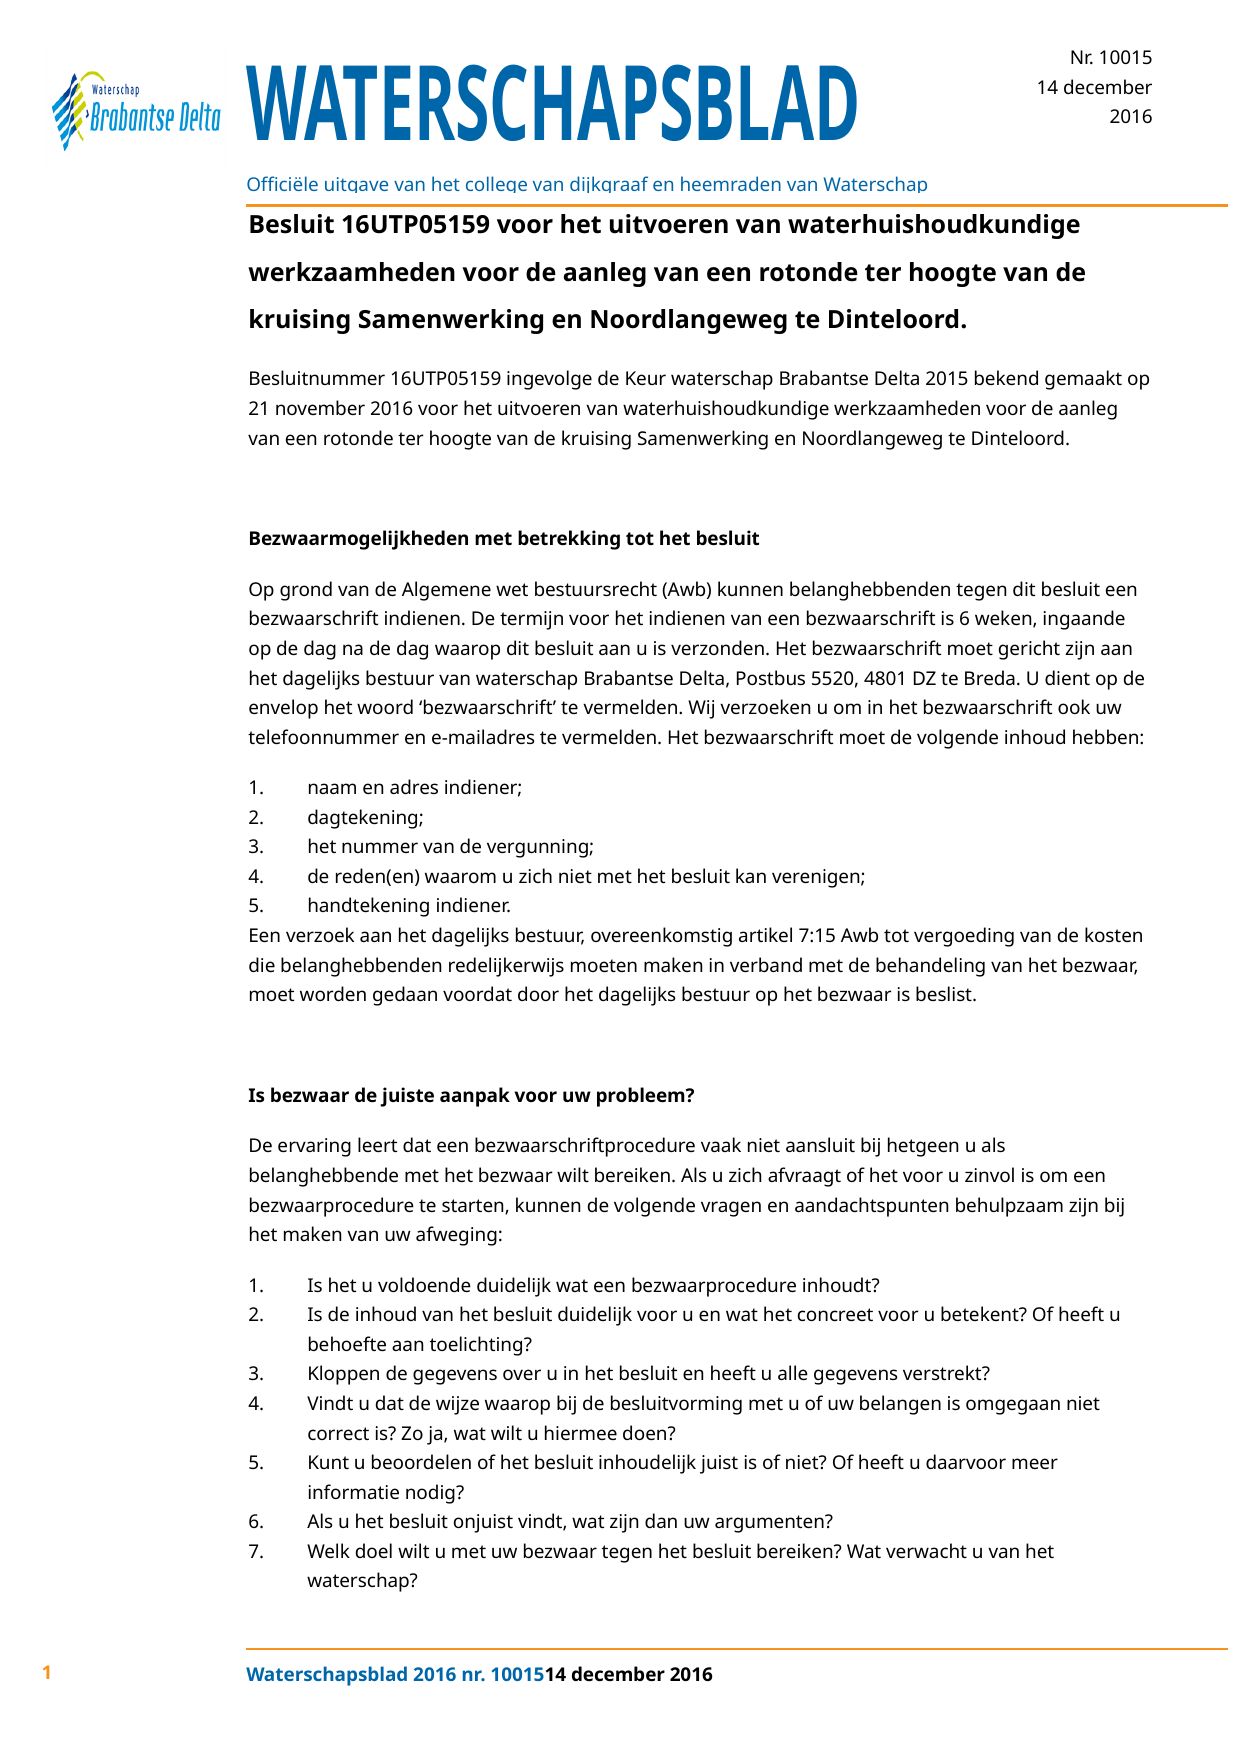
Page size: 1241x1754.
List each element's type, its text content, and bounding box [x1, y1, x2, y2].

picture [41, 47, 231, 172]
text Besluit 16UTP05159 voor het uitvoeren van waterhuishoudkundige werkzaamheden voor de aanleg van een rotonde ter hoogte van de kruising Samenwerking en Noordlangeweg te Dinteloord. [248, 207, 1152, 336]
text Op grond van de Algemene wet bestuursrecht (Awb) kunnen belanghebbenden tegen dit besluit een bezwaarschrift indienen. De termijn voor het indienen van een bezwaarschrift is 6 weken, ingaande op de dag na de dag waarop dit besluit aan u is verzonden. Het bezwaarschrift moet gericht zijn aan het dagelijks bestuur van waterschap Brabantse Delta, Postbus 5520, 4801 DZ te Breda. U dient op de envelop het woord ‘bezwaarschrift’ te vermelden. Wij verzoeken u om in het bezwaarschrift ook uw telefoonnummer en e‑mailadres te vermelden. Het bezwaarschrift moet de volgende inhoud hebben: [248, 576, 1152, 749]
text De ervaring leert dat een bezwaarschriftprocedure vaak niet aansluit bij hetgeen u als belanghebbende met het bezwaar wilt bereiken. Als u zich afvraagt of het voor u zinvol is om een bezwaarprocedure te starten, kunnen de volgende vragen en aandachtspunten behulpzaam zijn bij het maken van uw afweging: [248, 1133, 1152, 1247]
list de reden(en) waarom u zich niet met het besluit kan verenigen; [248, 863, 1152, 889]
list handtekening indiener. [248, 893, 1152, 918]
list Als u het besluit onjuist vindt, wat zijn dan uw argumenten? [248, 1508, 1152, 1534]
text Een verzoek aan het dagelijks bestuur, overeenkomstig artikel 7:15 Awb tot vergoeding van de kosten die belanghebbenden redelijkerwijs moeten maken in verband met de behandeling van het bezwaar, moet worden gedaan voordat door het dagelijks bestuur op het bezwaar is beslist. [248, 922, 1152, 1007]
list Is het u voldoende duidelijk wat een bezwaarprocedure inhoudt? [248, 1272, 1152, 1297]
text Besluitnummer 16UTP05159 ingevolge de Keur waterschap Brabantse Delta 2015 bekend gemaakt op 21 november 2016 voor het uitvoeren van waterhuishoudkundige werkzaamheden voor de aanleg van een rotonde ter hoogte van de kruising Samenwerking en Noordlangeweg te Dinteloord. [248, 366, 1152, 450]
list het nummer van de vergunning; [248, 833, 1152, 859]
list Kloppen de gegevens over u in het besluit en heeft u alle gegevens verstrekt? [248, 1361, 1152, 1386]
list naam en adres indiener; [248, 774, 1152, 800]
list Vindt u dat de wijze waarop bij de besluitvorming met u of uw belangen is omgegaan niet correct is? Zo ja, wat wilt u hiermee doen? [248, 1390, 1152, 1445]
text Is bezwaar de juiste aanpak voor uw probleem? [248, 1082, 1152, 1108]
text Bezwaarmogelijkheden met betrekking tot het besluit [248, 526, 1152, 551]
list Is de inhoud van het besluit duidelijk voor u en wat het concreet voor u betekent? Of heeft u behoefte aan toelichting? [248, 1301, 1152, 1357]
list Kunt u beoordelen of het besluit inhoudelijk juist is of niet? Of heeft u daarvoor meer informatie nodig? [248, 1449, 1152, 1504]
list dagtekening; [248, 804, 1152, 829]
list Welk doel wilt u met uw bezwaar tegen het besluit bereiken? Wat verwacht u van het waterschap? [248, 1538, 1152, 1593]
